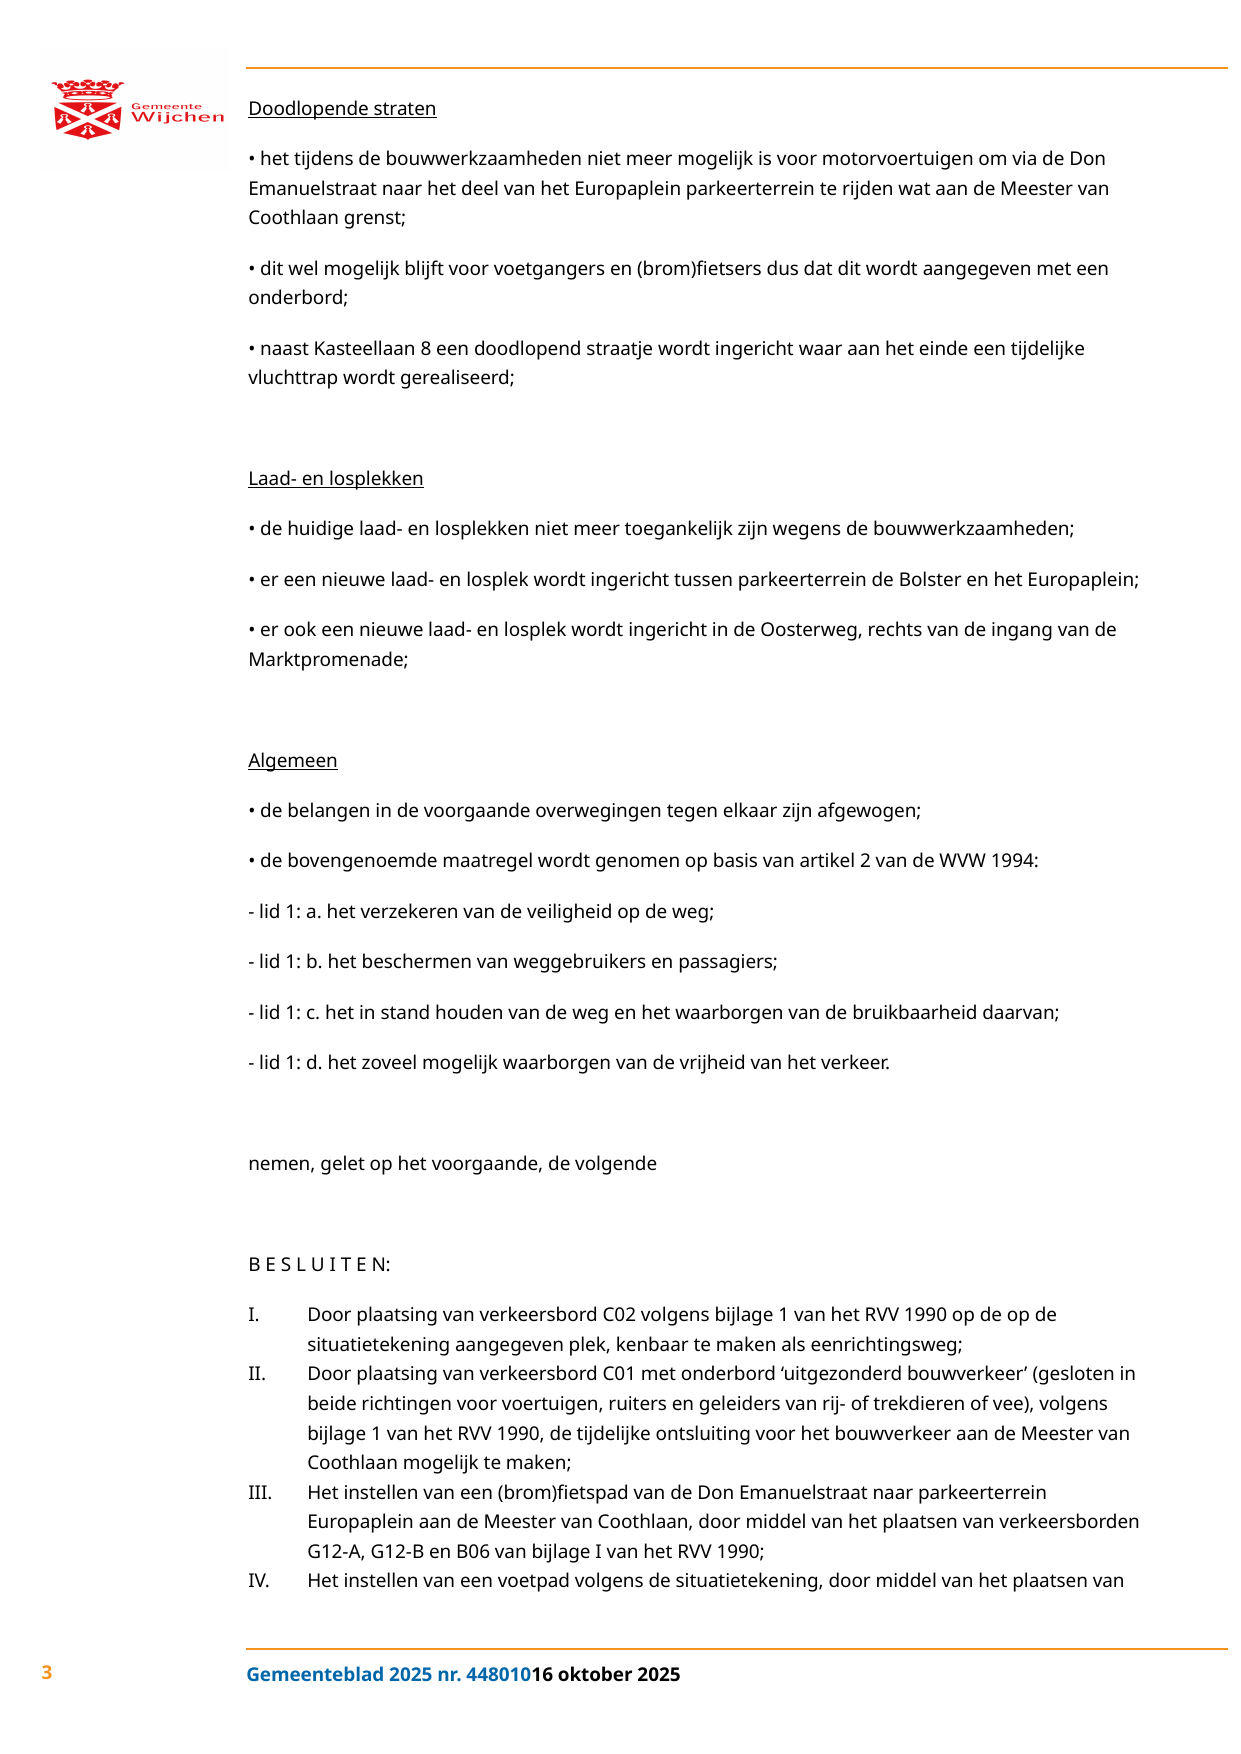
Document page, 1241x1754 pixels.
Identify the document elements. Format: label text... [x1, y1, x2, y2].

text • de huidige laad- en losplekken niet meer toegankelijk zijn wegens de bouwwerkzaamheden; [248, 516, 1152, 541]
text • de belangen in de voorgaande overwegingen tegen elkaar zijn afgewogen; [248, 797, 1152, 823]
text - lid 1: b. het beschermen van weggebruikers en passagiers; [248, 948, 1152, 974]
text Algemeen [248, 747, 1152, 773]
text • het tijdens de bouwwerkzaamheden niet meer mogelijk is voor motorvoertuigen om via de Don Emanuelstraat naar het deel van het Europaplein parkeerterrein te rijden wat aan de Meester van Coothlaan grenst; [248, 145, 1152, 230]
text • naast Kasteellaan 8 een doodlopend straatje wordt ingericht waar aan het einde een tijdelijke vluchttrap wordt gerealiseerd; [248, 335, 1152, 390]
list Door plaatsing van verkeersbord C01 met onderbord ‘uitgezonderd bouwverkeer’ (gesloten in beide richtingen voor voertuigen, ruiters en geleiders van rij- of trekdieren of vee), volgens bijlage 1 van het RVV 1990, de tijdelijke ontsluiting voor het bouwverkeer aan de Meester van Coothlaan mogelijk te maken; [248, 1361, 1152, 1475]
text • dit wel mogelijk blijft voor voetgangers en (brom)fietsers dus dat dit wordt aangegeven met een onderbord; [248, 255, 1152, 310]
text B E S L U I T E N: [248, 1251, 1152, 1277]
text • de bovengenoemde maatregel wordt genomen op basis van artikel 2 van de WVW 1994: [248, 848, 1152, 873]
text Doodlopende straten [248, 95, 1152, 121]
text • er ook een nieuwe laad- en losplek wordt ingericht in de Oosterweg, rechts van de ingang van de Marktpromenade; [248, 616, 1152, 672]
list Het instellen van een (brom)fietspad van de Don Emanuelstraat naar parkeerterrein Europaplein aan de Meester van Coothlaan, door middel van het plaatsen van verkeersborden G12-A, G12-B en B06 van bijlage I van het RVV 1990; [248, 1479, 1152, 1564]
text Laad- en losplekken [248, 465, 1152, 491]
text nemen, gelet op het voorgaande, de volgende [248, 1150, 1152, 1176]
list Door plaatsing van verkeersbord C02 volgens bijlage 1 van het RVV 1990 op de op de situatietekening aangegeven plek, kenbaar te maken als eenrichtingsweg; [248, 1301, 1152, 1357]
list Het instellen van een voetpad volgens de situatietekening, door middel van het plaatsen van [248, 1568, 1152, 1593]
text - lid 1: d. het zoveel mogelijk waarborgen van de vrijheid van het verkeer. [248, 1049, 1152, 1075]
picture [41, 47, 231, 172]
text - lid 1: c. het in stand houden van de weg en het waarborgen van de bruikbaarheid daarvan; [248, 999, 1152, 1025]
text - lid 1: a. het verzekeren van de veiligheid op de weg; [248, 898, 1152, 924]
text • er een nieuwe laad- en losplek wordt ingericht tussen parkeerterrein de Bolster en het Europaplein; [248, 566, 1152, 592]
